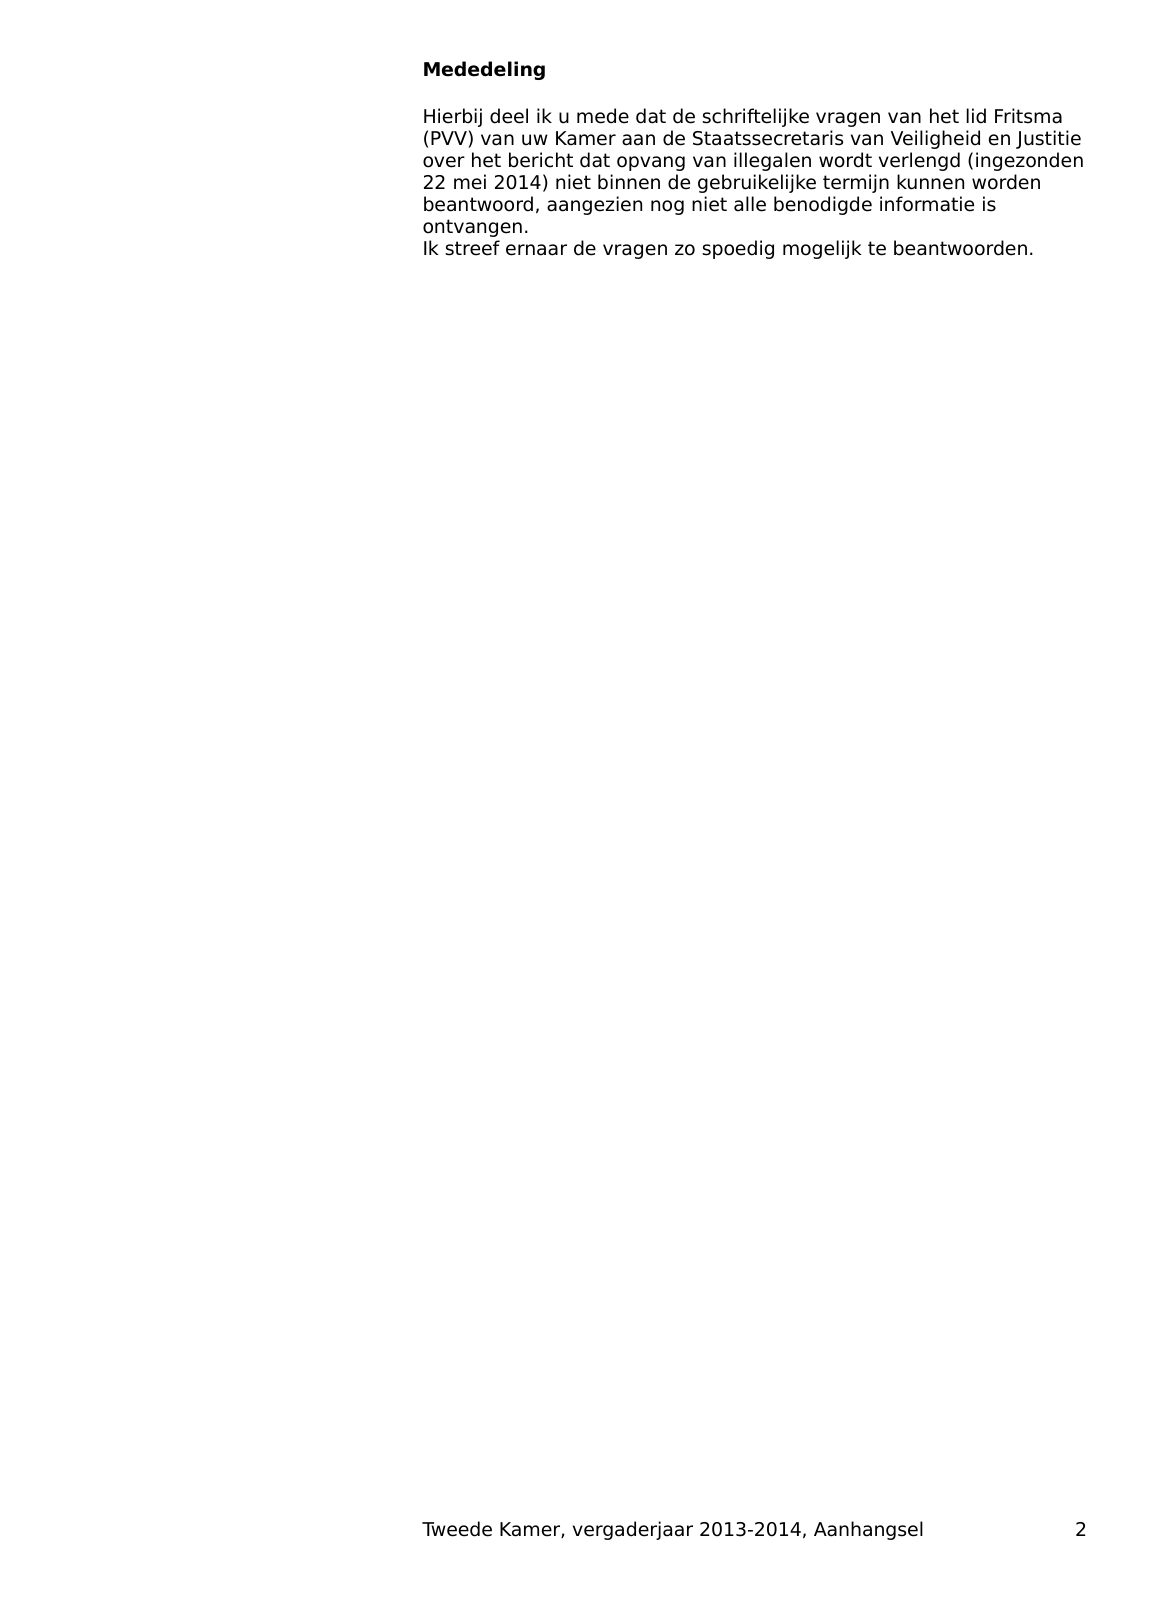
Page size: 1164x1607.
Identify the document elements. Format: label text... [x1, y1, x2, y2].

subtitle Mededeling [422, 59, 1087, 81]
text Hierbij deel ik u mede dat de schriftelijke vragen van het lid Fritsma (PVV) van uw Kamer aan de Staatssecretaris van Veiligheid en Justitie over het bericht dat opvang van illegalen wordt verlengd (ingezonden 22 mei 2014) niet binnen de gebruikelijke termijn kunnen worden beantwoord, aangezien nog niet alle benodigde informatie is ontvangen. [422, 106, 1087, 238]
text Ik streef ernaar de vragen zo spoedig mogelijk te beantwoorden. [422, 238, 1087, 260]
